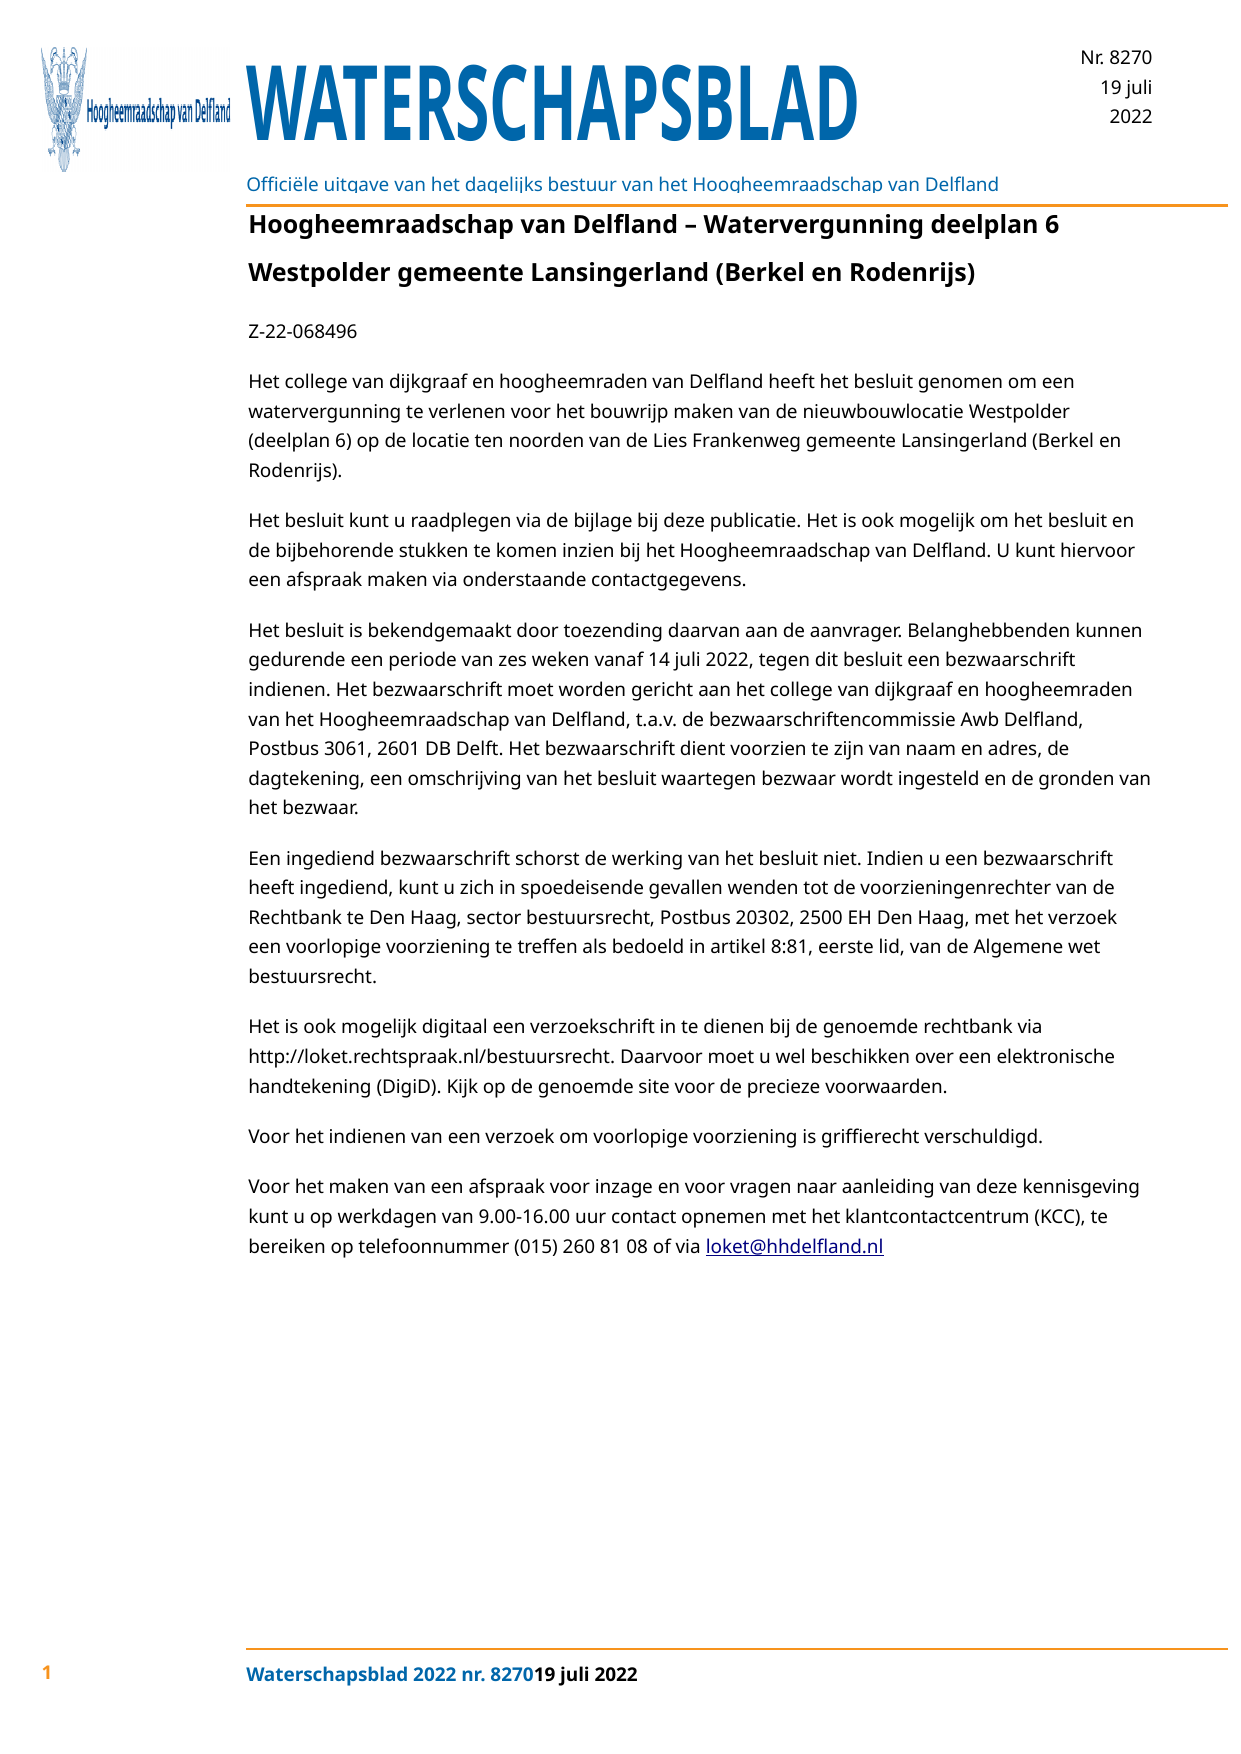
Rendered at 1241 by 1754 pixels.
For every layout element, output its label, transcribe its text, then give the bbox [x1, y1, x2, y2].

text Het college van dijkgraaf en hoogheemraden van Delfland heeft het besluit genomen om een watervergunning te verlenen voor het bouwrijp maken van de nieuwbouwlocatie Westpolder (deelplan 6) op de locatie ten noorden van de Lies Frankenweg gemeente Lansingerland (Berkel en Rodenrijs). [248, 368, 1152, 483]
text Z-22-068496 [248, 318, 1152, 344]
text Hoogheemraadschap van Delfland – Watervergunning deelplan 6 Westpolder gemeente Lansingerland (Berkel en Rodenrijs) [248, 207, 1152, 288]
text Het besluit is bekendgemaakt door toezending daarvan aan de aanvrager. Belanghebbenden kunnen gedurende een periode van zes weken vanaf 14 juli 2022, tegen dit besluit een bezwaarschrift indienen. Het bezwaarschrift moet worden gericht aan het college van dijkgraaf en hoogheemraden van het Hoogheemraadschap van Delfland, t.a.v. de bezwaarschriftencommissie Awb Delfland, Postbus 3061, 2601 DB Delft. Het bezwaarschrift dient voorzien te zijn van naam en adres, de dagtekening, een omschrijving van het besluit waartegen bezwaar wordt ingesteld en de gronden van het bezwaar. [248, 617, 1152, 820]
text Het besluit kunt u raadplegen via de bijlage bij deze publicatie. Het is ook mogelijk om het besluit en de bijbehorende stukken te komen inzien bij het Hoogheemraadschap van Delfland. U kunt hiervoor een afspraak maken via onderstaande contactgegevens. [248, 507, 1152, 592]
text Het is ook mogelijk digitaal een verzoekschrift in te dienen bij de genoemde rechtbank via http://loket.rechtspraak.nl/bestuursrecht. Daarvoor moet u wel beschikken over een elektronische handtekening (DigiD). Kijk op de genoemde site voor de precieze voorwaarden. [248, 1014, 1152, 1099]
picture [41, 47, 231, 172]
text Een ingediend bezwaarschrift schorst de werking van het besluit niet. Indien u een bezwaarschrift heeft ingediend, kunt u zich in spoedeisende gevallen wenden tot de voorzieningenrechter van de Rechtbank te Den Haag, sector bestuursrecht, Postbus 20302, 2500 EH Den Haag, met het verzoek een voorlopige voorziening te treffen als bedoeld in artikel 8:81, eerste lid, van de Algemene wet bestuursrecht. [248, 845, 1152, 989]
text Voor het indienen van een verzoek om voorlopige voorziening is griffierecht verschuldigd. [248, 1123, 1152, 1149]
text Voor het maken van een afspraak voor inzage en voor vragen naar aanleiding van deze kennisgeving kunt u op werkdagen van 9.00-16.00 uur contact opnemen met het klantcontactcentrum (KCC), te bereiken op telefoonnummer (015) 260 81 08 of via loket@hhdelfland.nl [248, 1174, 1152, 1259]
